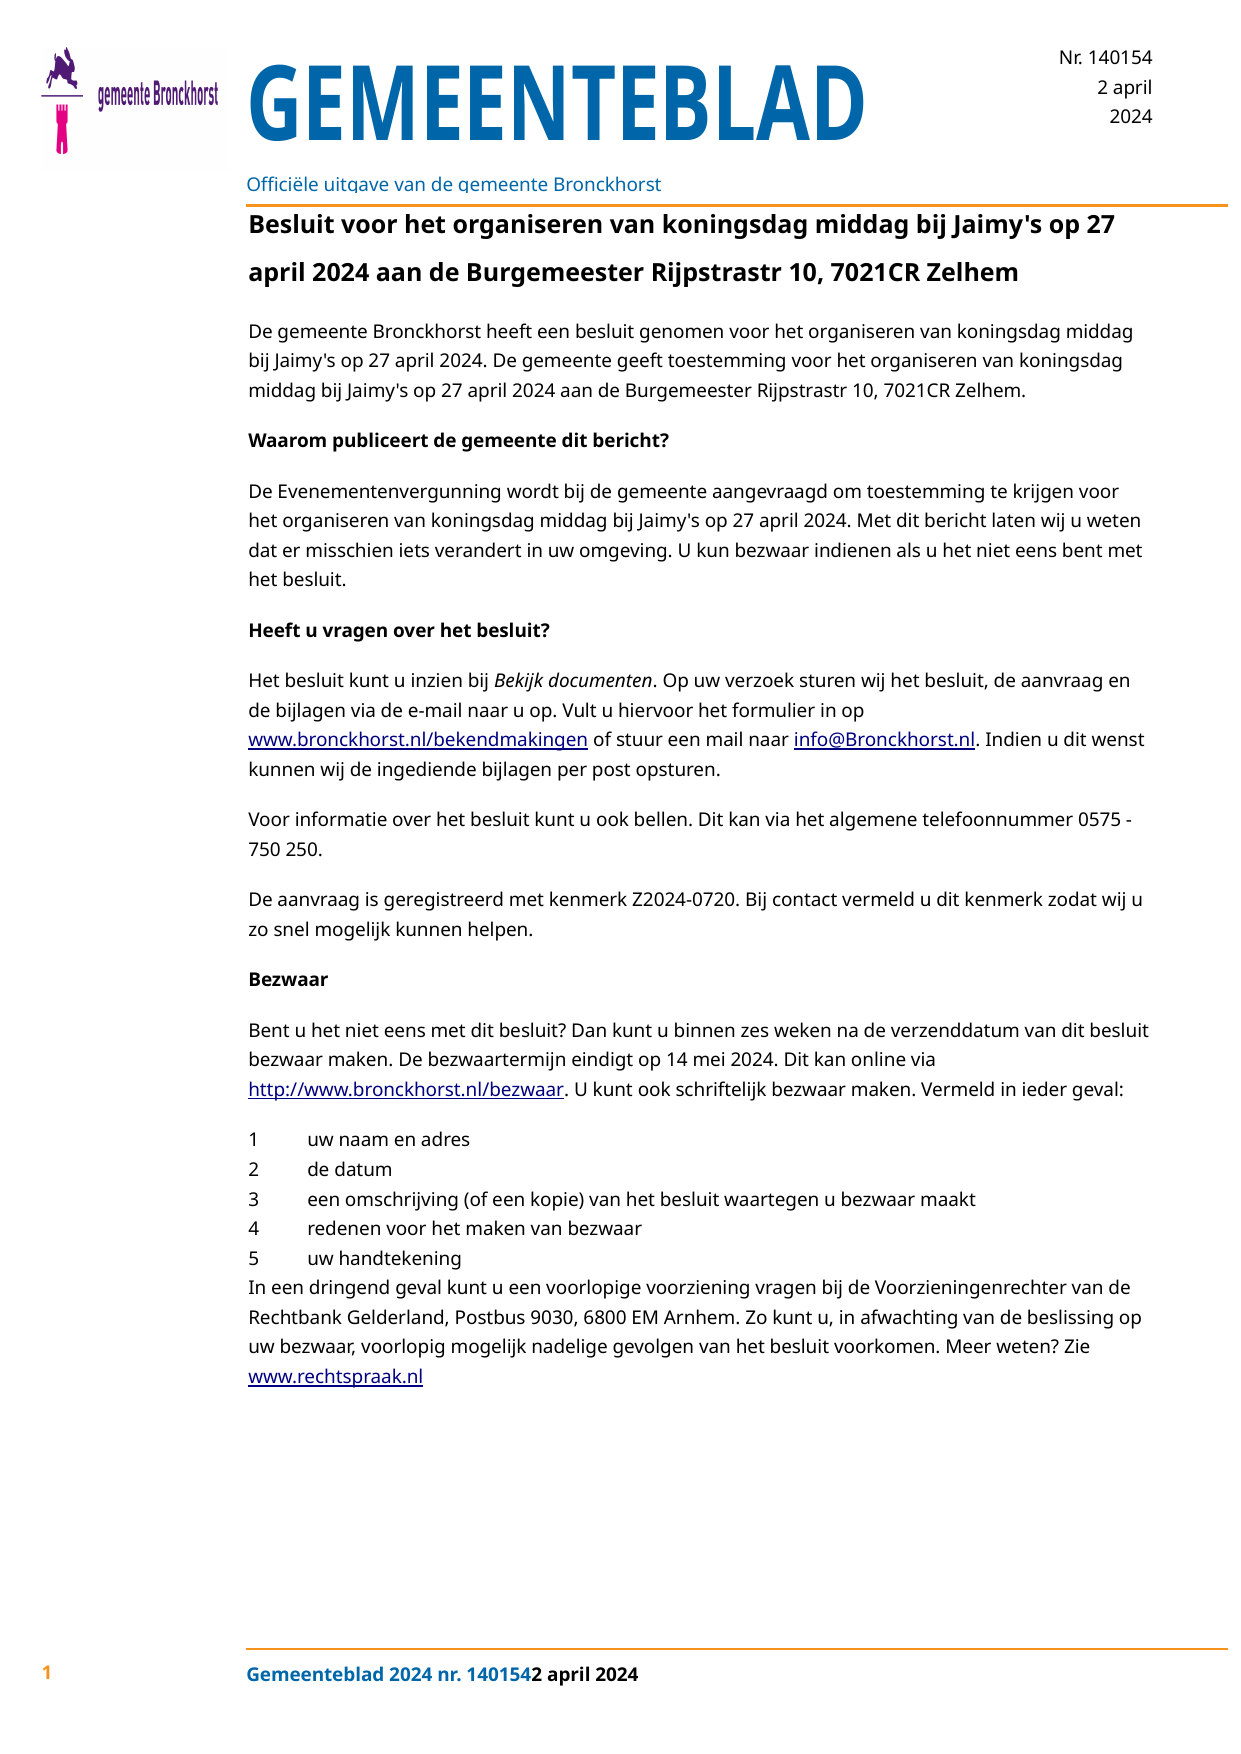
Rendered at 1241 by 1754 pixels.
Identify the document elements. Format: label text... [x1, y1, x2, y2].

text De aanvraag is geregistreerd met kenmerk Z2024-0720. Bij contact vermeld u dit kenmerk zodat wij u zo snel mogelijk kunnen helpen. [248, 887, 1152, 942]
text Waarom publiceert de gemeente dit bericht? [248, 427, 1152, 453]
text De Evenementenvergunning wordt bij de gemeente aangevraagd om toestemming te krijgen voor het organiseren van koningsdag middag bij Jaimy's op 27 april 2024. Met dit bericht laten wij u weten dat er misschien iets verandert in uw omgeving. U kun bezwaar indienen als u het niet eens bent met het besluit. [248, 478, 1152, 592]
list uw handtekening [248, 1245, 1152, 1271]
text Voor informatie over het besluit kunt u ook bellen. Dit kan via het algemene telefoonnummer 0575 - 750 250. [248, 807, 1152, 862]
list de datum [248, 1156, 1152, 1182]
text Besluit voor het organiseren van koningsdag middag bij Jaimy's op 27 april 2024 aan de Burgemeester Rijpstrastr 10, 7021CR Zelhem [248, 207, 1152, 288]
picture [41, 47, 231, 172]
list uw naam en adres [248, 1127, 1152, 1152]
text In een dringend geval kunt u een voorlopige voorziening vragen bij de Voorzieningenrechter van de Rechtbank Gelderland, Postbus 9030, 6800 EM Arnhem. Zo kunt u, in afwachting van de beslissing op uw bezwaar, voorlopig mogelijk nadelige gevolgen van het besluit voorkomen. Meer weten? Zie www.rechtspraak.nl [248, 1274, 1152, 1389]
text Bent u het niet eens met dit besluit? Dan kunt u binnen zes weken na de verzenddatum van dit besluit bezwaar maken. De bezwaartermijn eindigt op 14 mei 2024. Dit kan online via http://www.bronckhorst.nl/bezwaar. U kunt ook schriftelijk bezwaar maken. Vermeld in ieder geval: [248, 1017, 1152, 1102]
text Bezwaar [248, 967, 1152, 992]
text De gemeente Bronckhorst heeft een besluit genomen voor het organiseren van koningsdag middag bij Jaimy's op 27 april 2024. De gemeente geeft toestemming voor het organiseren van koningsdag middag bij Jaimy's op 27 april 2024 aan de Burgemeester Rijpstrastr 10, 7021CR Zelhem. [248, 318, 1152, 403]
list een omschrijving (of een kopie) van het besluit waartegen u bezwaar maakt [248, 1186, 1152, 1212]
text Heeft u vragen over het besluit? [248, 617, 1152, 643]
list redenen voor het maken van bezwaar [248, 1215, 1152, 1241]
text Het besluit kunt u inzien bij Bekijk documenten. Op uw verzoek sturen wij het besluit, de aanvraag en de bijlagen via de e-mail naar u op. Vult u hiervoor het formulier in op www.bronckhorst.nl/bekendmakingen of stuur een mail naar info@Bronckhorst.nl. Indien u dit wenst kunnen wij de ingediende bijlagen per post opsturen. [248, 667, 1152, 782]
